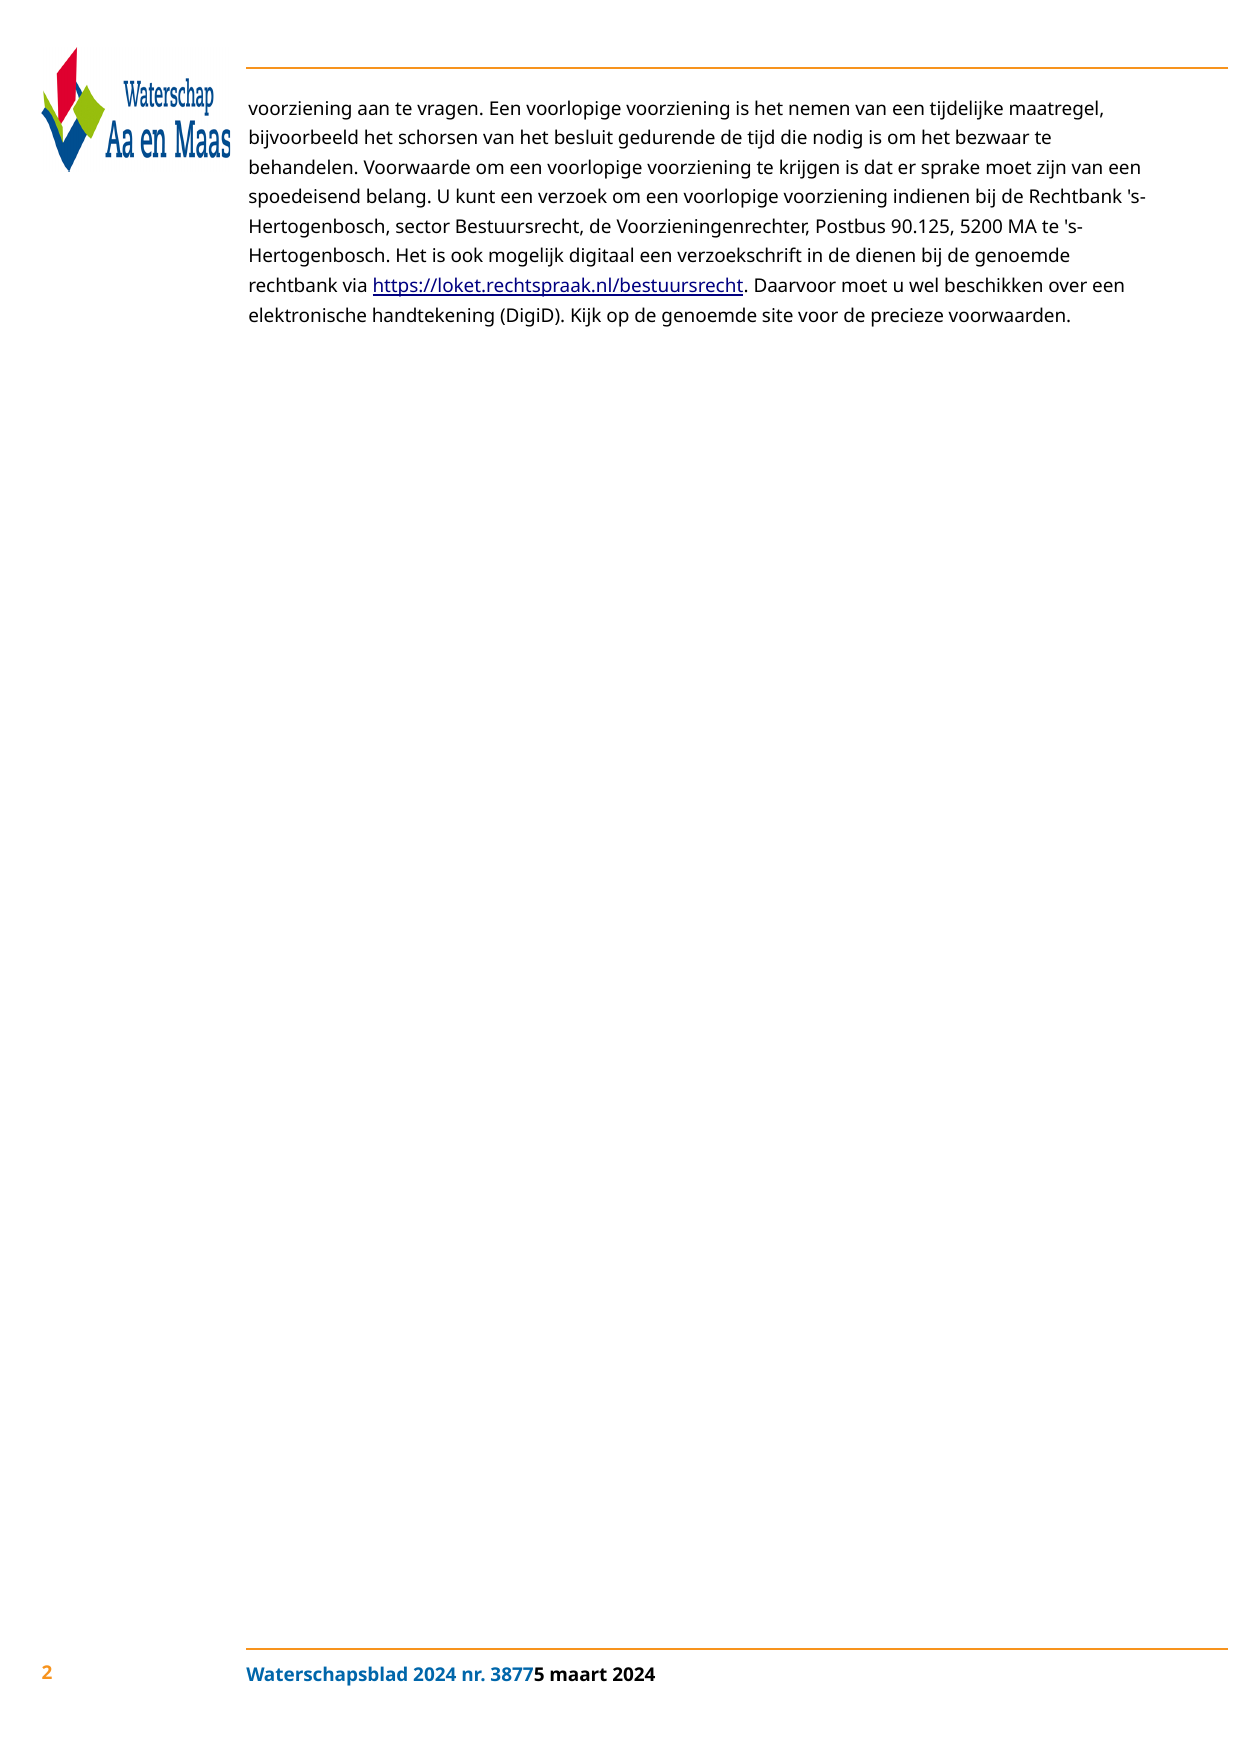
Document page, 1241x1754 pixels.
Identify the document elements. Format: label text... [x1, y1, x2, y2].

text voorziening aan te vragen. Een voorlopige voorziening is het nemen van een tijdelijke maatregel, bijvoorbeeld het schorsen van het besluit gedurende de tijd die nodig is om het bezwaar te behandelen. Voorwaarde om een voorlopige voorziening te krijgen is dat er sprake moet zijn van een spoedeisend belang. U kunt een verzoek om een voorlopige voorziening indienen bij de Rechtbank 's-Hertogenbosch, sector Bestuursrecht, de Voorzieningenrechter, Postbus 90.125, 5200 MA te 's-Hertogenbosch. Het is ook mogelijk digitaal een verzoekschrift in de dienen bij de genoemde rechtbank via https://loket.rechtspraak.nl/bestuursrecht. Daarvoor moet u wel beschikken over een elektronische handtekening (DigiD). Kijk op de genoemde site voor de precieze voorwaarden. [248, 95, 1152, 328]
picture [41, 47, 231, 172]
